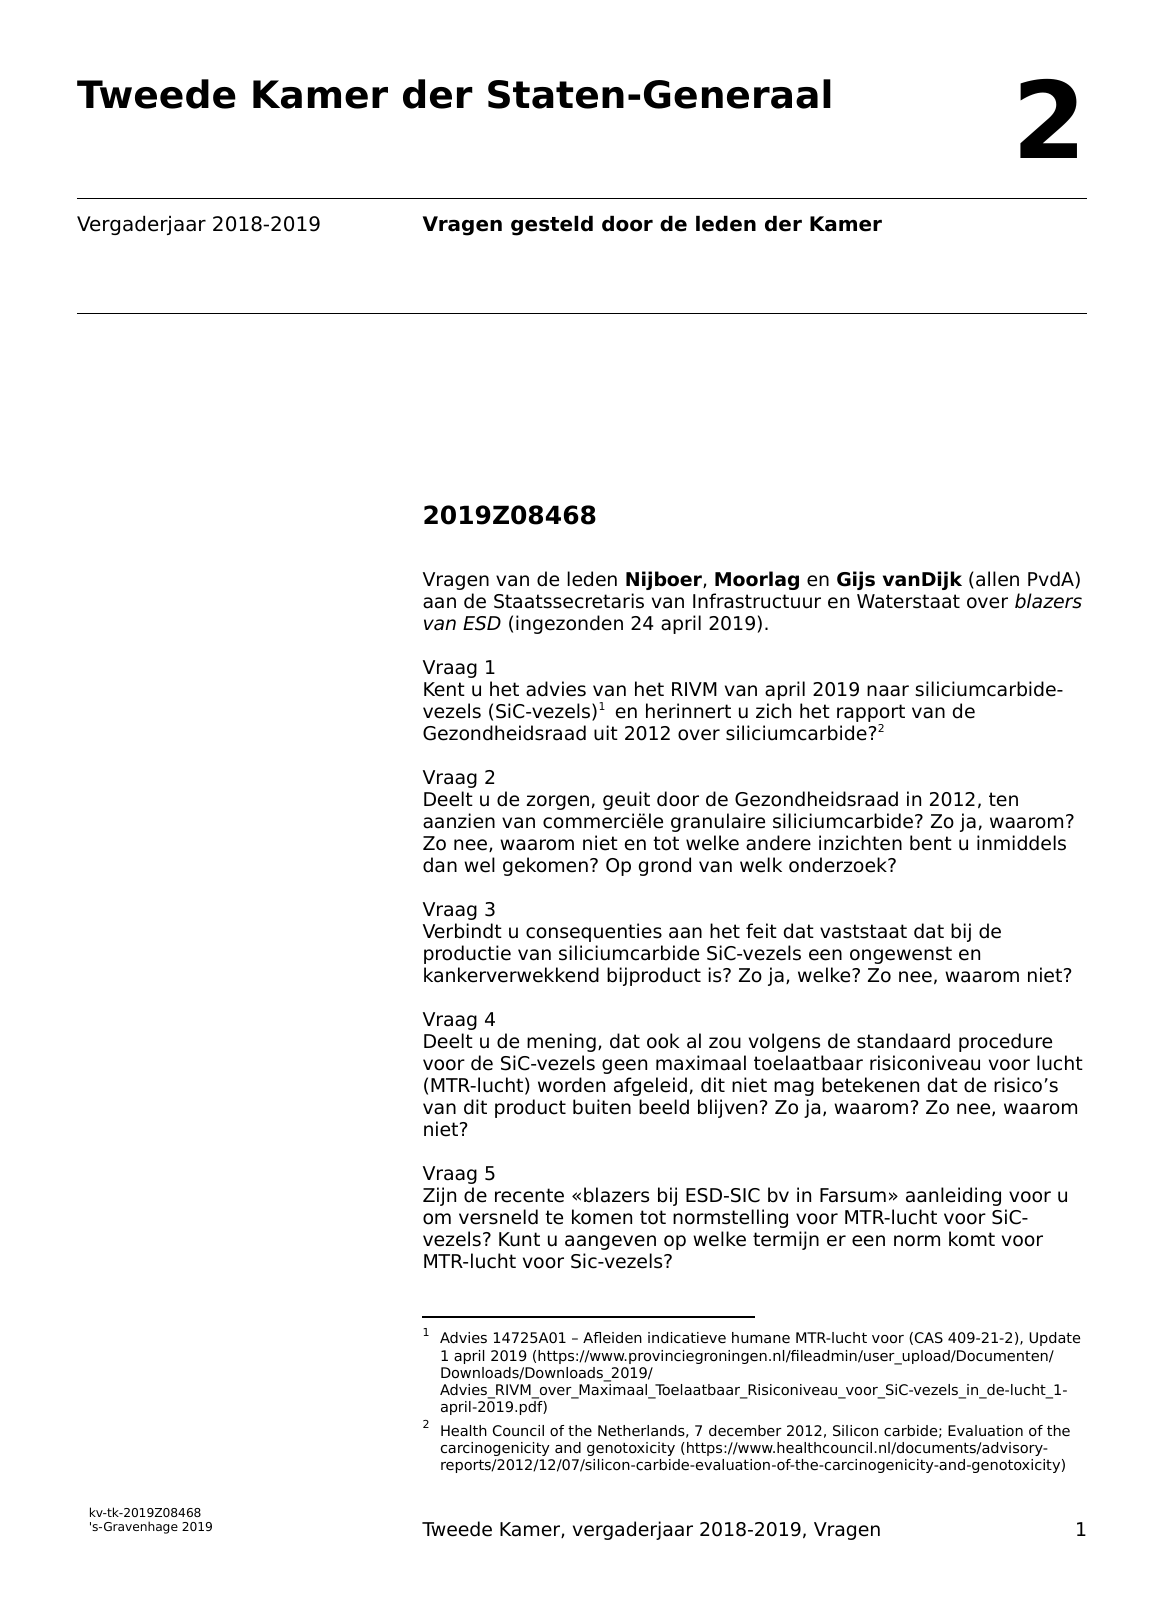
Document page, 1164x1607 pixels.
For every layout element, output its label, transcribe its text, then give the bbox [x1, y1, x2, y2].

table_header 2 [886, 59, 1087, 198]
text Vragen van de leden Nijboer, Moorlag en Gijs vanDijk (allen PvdA) aan de Staatssecretaris van Infrastructuur en Waterstaat over blazers van ESD (ingezonden 24 april 2019). [422, 569, 1087, 635]
table_cell Vragen gesteld door de leden der Kamer [422, 199, 1087, 313]
text kv-tk-2019Z08468 [88, 1506, 323, 1520]
text Vraag 5 [422, 1163, 1087, 1185]
table_cell Vergaderjaar 2018-2019 [77, 199, 422, 313]
text 's-Gravenhage 2019 [88, 1520, 323, 1534]
table_header Tweede Kamer der Staten-Generaal [77, 59, 886, 198]
text 2019Z08468 [422, 501, 1087, 531]
text Kent u het advies van het RIVM van april 2019 naar siliciumcarbide-vezels (SiC-vezels) en herinnert u zich het rapport van de Gezondheidsraad uit 2012 over siliciumcarbide? [422, 679, 1087, 745]
text Verbindt u consequenties aan het feit dat vaststaat dat bij de productie van siliciumcarbide SiC-vezels een ongewenst en kankerverwekkend bijproduct is? Zo ja, welke? Zo nee, waarom niet? [422, 921, 1087, 987]
text Vraag 2 [422, 767, 1087, 789]
text Vraag 3 [422, 899, 1087, 921]
text Health Council of the Netherlands, 7 december 2012, Silicon carbide; Evaluation of the carcinogenicity and genotoxicity (https://www.healthcouncil.nl/documents/advisory-reports/2012/12/07/silicon-carbide-evaluation-of-the-carcinogenicity-and-genotoxicity) [422, 1418, 1087, 1474]
text Deelt u de mening, dat ook al zou volgens de standaard procedure voor de SiC-vezels geen maximaal toelaatbaar risiconiveau voor lucht (MTR-lucht) worden afgeleid, dit niet mag betekenen dat de risico’s van dit product buiten beeld blijven? Zo ja, waarom? Zo nee, waarom niet? [422, 1031, 1087, 1141]
text Zijn de recente «blazers bij ESD-SIC bv in Farsum» aanleiding voor u om versneld te komen tot normstelling voor MTR-lucht voor SiC-vezels? Kunt u aangeven op welke termijn er een norm komt voor MTR-lucht voor Sic-vezels? [422, 1185, 1087, 1273]
text Deelt u de zorgen, geuit door de Gezondheidsraad in 2012, ten aanzien van commerciële granulaire siliciumcarbide? Zo ja, waarom? Zo nee, waarom niet en tot welke andere inzichten bent u inmiddels dan wel gekomen? Op grond van welk onderzoek? [422, 789, 1087, 877]
text Vraag 1 [422, 657, 1087, 679]
text Advies 14725A01 – Afleiden indicatieve humane MTR-lucht voor (CAS 409-21-2), Update 1 april 2019 (https://www.provinciegroningen.nl/fileadmin/user_upload/Documenten/Downloads/Downloads_2019/Advies_RIVM_over_Maximaal_Toelaatbaar_Risiconiveau_voor_SiC-vezels_in_de-lucht_1-april-2019.pdf) [422, 1326, 1087, 1416]
text Vraag 4 [422, 1009, 1087, 1031]
